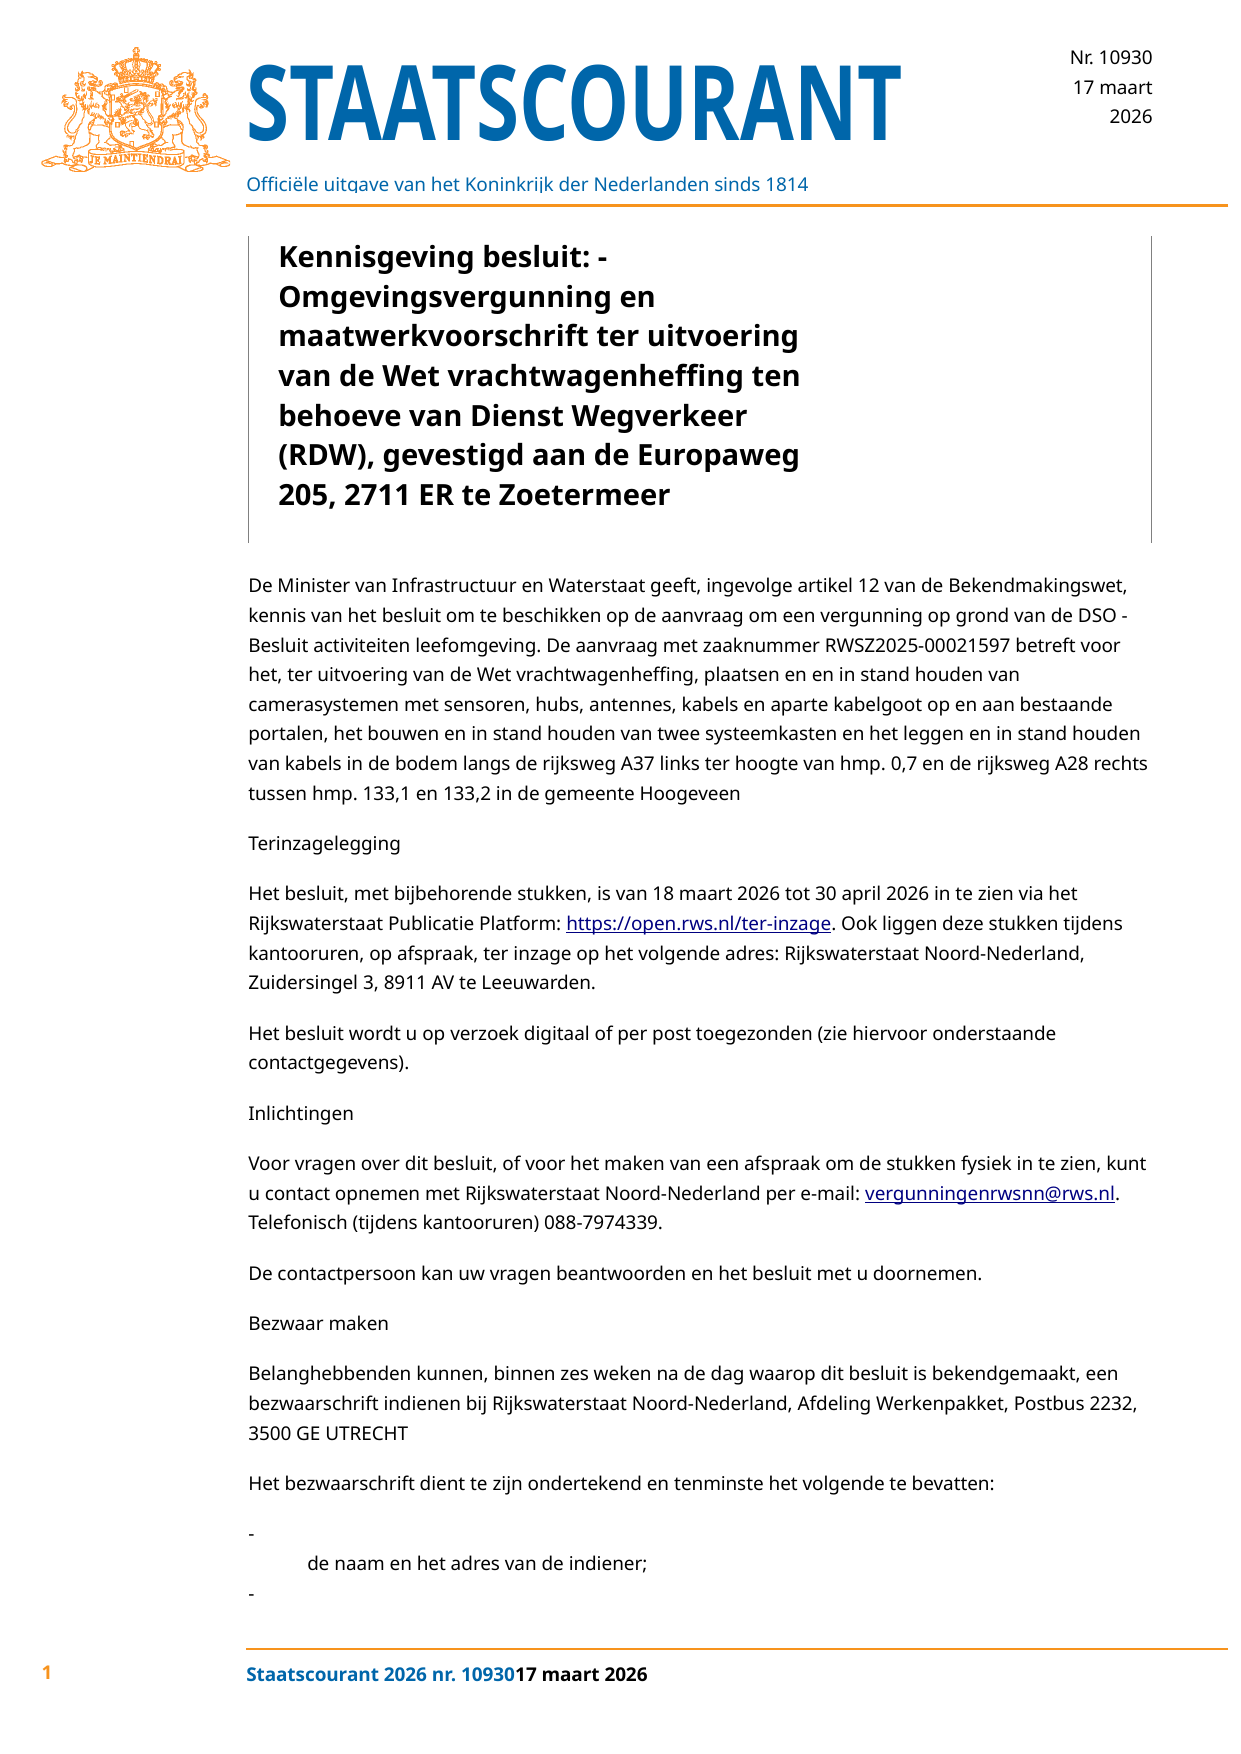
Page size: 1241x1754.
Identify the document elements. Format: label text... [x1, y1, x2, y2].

list de naam en het adres van de indiener; [248, 1550, 1152, 1576]
table_header [1090, 236, 1151, 413]
text Het bezwaarschrift dient te zijn ondertekend en tenminste het volgende te bevatten: [248, 1470, 1152, 1496]
text Belanghebbenden kunnen, binnen zes weken na de dag waarop dit besluit is bekendgemaakt, een bezwaarschrift indienen bij Rijkswaterstaat Noord-Nederland, Afdeling Werkenpakket, Postbus 2232, 3500 GE UTRECHT [248, 1361, 1152, 1446]
text Inlichtingen [248, 1100, 1152, 1126]
text Voor vragen over dit besluit, of voor het maken van een afspraak om de stukken fysiek in te zien, kunt u contact opnemen met Rijkswaterstaat Noord-Nederland per e-mail: vergunningenrwsnn@rws.nl. Telefonisch (tijdens kantooruren) 088-7974339. [248, 1150, 1152, 1235]
text De contactpersoon kan uw vragen beantwoorden en het besluit met u doornemen. [248, 1260, 1152, 1286]
text Het besluit, met bijbehorende stukken, is van 18 maart 2026 tot 30 april 2026 in te zien via het Rijkswaterstaat Publicatie Platform: https://open.rws.nl/ter-inzage. Ook liggen deze stukken tijdens kantooruren, op afspraak, ter inzage op het volgende adres: Rijkswaterstaat Noord-Nederland, Zuidersingel 3, 8911 AV te Leeuwarden. [248, 881, 1152, 995]
text De Minister van Infrastructuur en Waterstaat geeft, ingevolge artikel 12 van de Bekendmakingswet, kennis van het besluit om te beschikken op de aanvraag om een vergunning op grond van de DSO - Besluit activiteiten leefomgeving. De aanvraag met zaaknummer RWSZ2025-00021597 betreft voor het, ter uitvoering van de Wet vrachtwagenheffing, plaatsen en en in stand houden van camerasystemen met sensoren, hubs, antennes, kabels en aparte kabelgoot op en aan bestaande portalen, het bouwen en in stand houden van twee systeemkasten en het leggen en in stand houden van kabels in de bodem langs de rijksweg A37 links ter hoogte van hmp. 0,7 en de rijksweg A28 rechts tussen hmp. 133,1 en 133,2 in de gemeente Hoogeveen [248, 573, 1152, 806]
text Bezwaar maken [248, 1310, 1152, 1336]
text Het besluit wordt u op verzoek digitaal of per post toegezonden (zie hiervoor onderstaande contactgegevens). [248, 1020, 1152, 1075]
picture [912, 236, 1090, 414]
table_header [850, 414, 1151, 543]
table_header [850, 236, 912, 413]
table_header Kennisgeving besluit: -Omgevingsvergunning en maatwerkvoorschrift ter uitvoering van de Wet vrachtwagenheffing ten behoeve van Dienst Wegverkeer (RDW), gevestigd aan de Europaweg 205, 2711 ER te Zoetermeer [249, 236, 850, 543]
picture [41, 47, 231, 172]
text Terinzagelegging [248, 830, 1152, 856]
